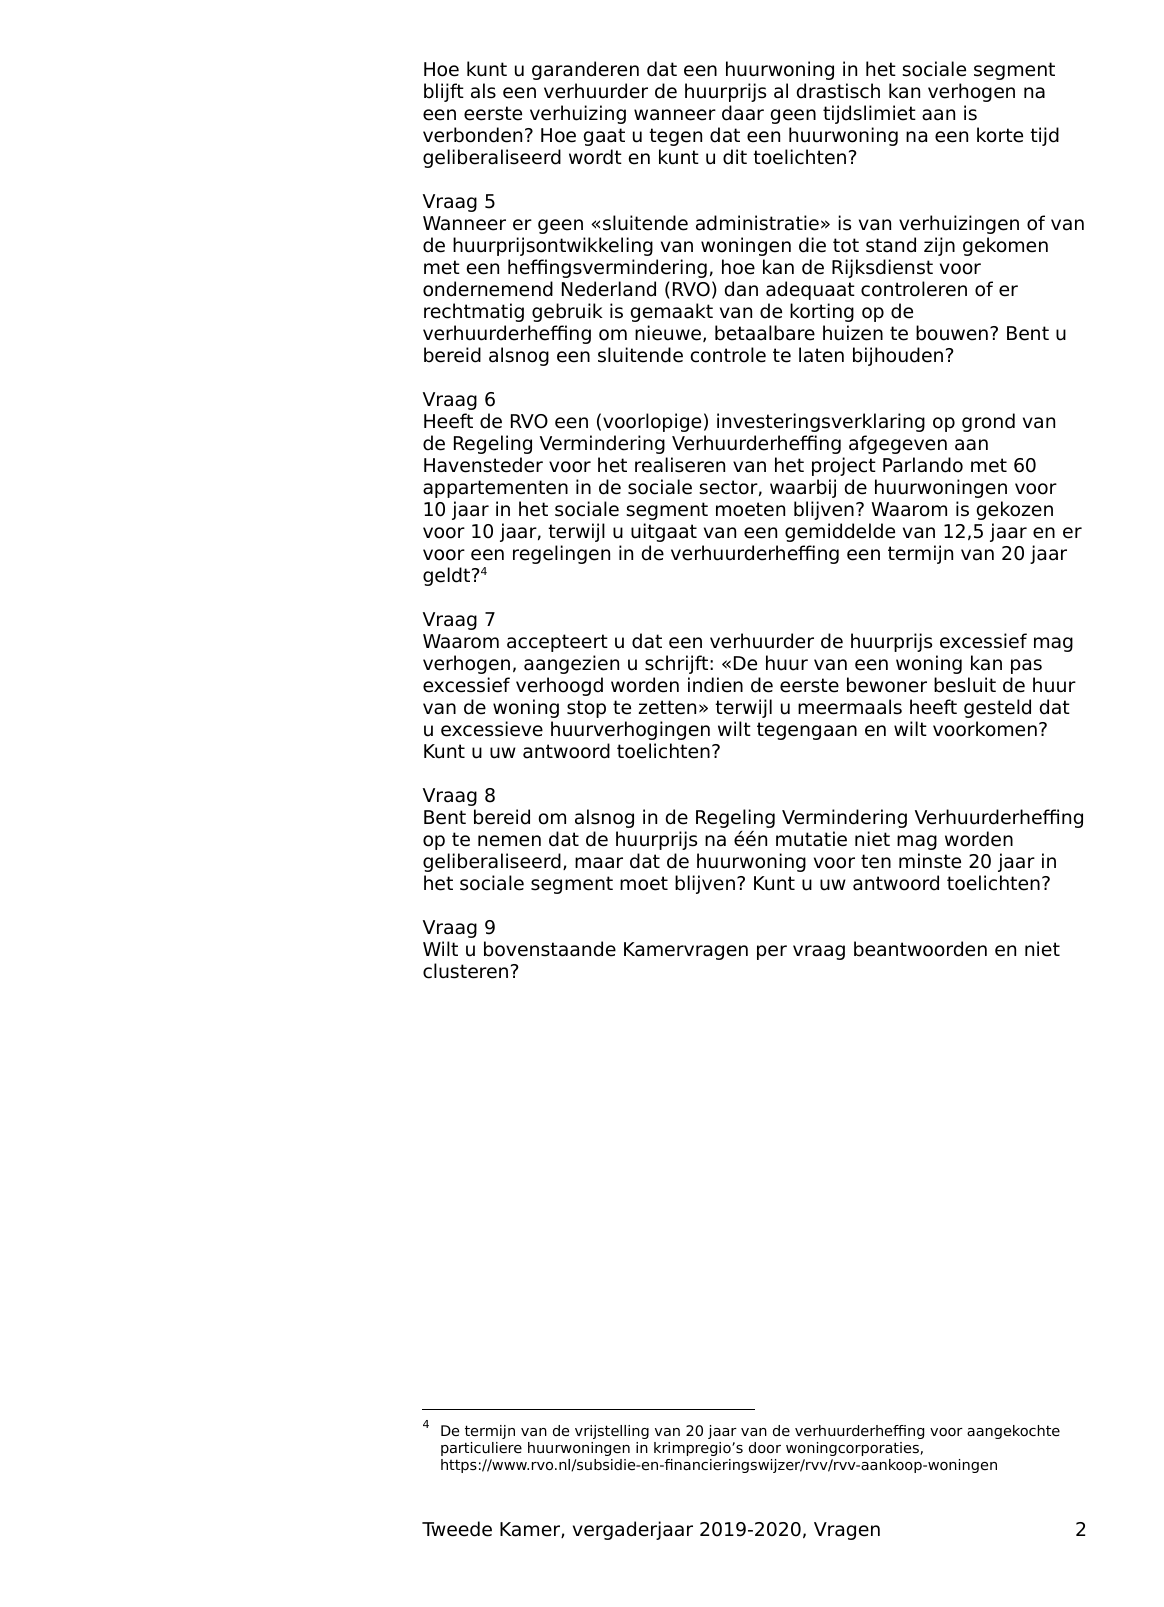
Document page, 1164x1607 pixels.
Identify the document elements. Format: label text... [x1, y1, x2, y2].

text Vraag 9 [422, 917, 1087, 939]
text Bent bereid om alsnog in de Regeling Vermindering Verhuurderheffing op te nemen dat de huurprijs na één mutatie niet mag worden geliberaliseerd, maar dat de huurwoning voor ten minste 20 jaar in het sociale segment moet blijven? Kunt u uw antwoord toelichten? [422, 807, 1087, 895]
text Wanneer er geen «sluitende administratie» is van verhuizingen of van de huurprijsontwikkeling van woningen die tot stand zijn gekomen met een heffingsvermindering, hoe kan de Rijksdienst voor ondernemend Nederland (RVO) dan adequaat controleren of er rechtmatig gebruik is gemaakt van de korting op de verhuurderheffing om nieuwe, betaalbare huizen te bouwen? Bent u bereid alsnog een sluitende controle te laten bijhouden? [422, 213, 1087, 367]
text Heeft de RVO een (voorlopige) investeringsverklaring op grond van de Regeling Vermindering Verhuurderheffing afgegeven aan Havensteder voor het realiseren van het project Parlando met 60 appartementen in de sociale sector, waarbij de huurwoningen voor 10 jaar in het sociale segment moeten blijven? Waarom is gekozen voor 10 jaar, terwijl u uitgaat van een gemiddelde van 12,5 jaar en er voor een regelingen in de verhuurderheffing een termijn van 20 jaar geldt? [422, 411, 1087, 587]
text Vraag 7 [422, 609, 1087, 631]
text Waarom accepteert u dat een verhuurder de huurprijs excessief mag verhogen, aangezien u schrijft: «De huur van een woning kan pas excessief verhoogd worden indien de eerste bewoner besluit de huur van de woning stop te zetten» terwijl u meermaals heeft gesteld dat u excessieve huurverhogingen wilt tegengaan en wilt voorkomen? Kunt u uw antwoord toelichten? [422, 631, 1087, 763]
text Vraag 8 [422, 785, 1087, 807]
text Hoe kunt u garanderen dat een huurwoning in het sociale segment blijft als een verhuurder de huurprijs al drastisch kan verhogen na een eerste verhuizing wanneer daar geen tijdslimiet aan is verbonden? Hoe gaat u tegen dat een huurwoning na een korte tijd geliberaliseerd wordt en kunt u dit toelichten? [422, 59, 1087, 169]
text Vraag 6 [422, 389, 1087, 411]
text De termijn van de vrijstelling van 20 jaar van de verhuurderheffing voor aangekochte particuliere huurwoningen in krimpregio’s door woningcorporaties, https://www.rvo.nl/subsidie-en-financieringswijzer/rvv/rvv-aankoop-woningen [422, 1418, 1087, 1474]
text Wilt u bovenstaande Kamervragen per vraag beantwoorden en niet clusteren? [422, 939, 1087, 983]
text Vraag 5 [422, 191, 1087, 213]
